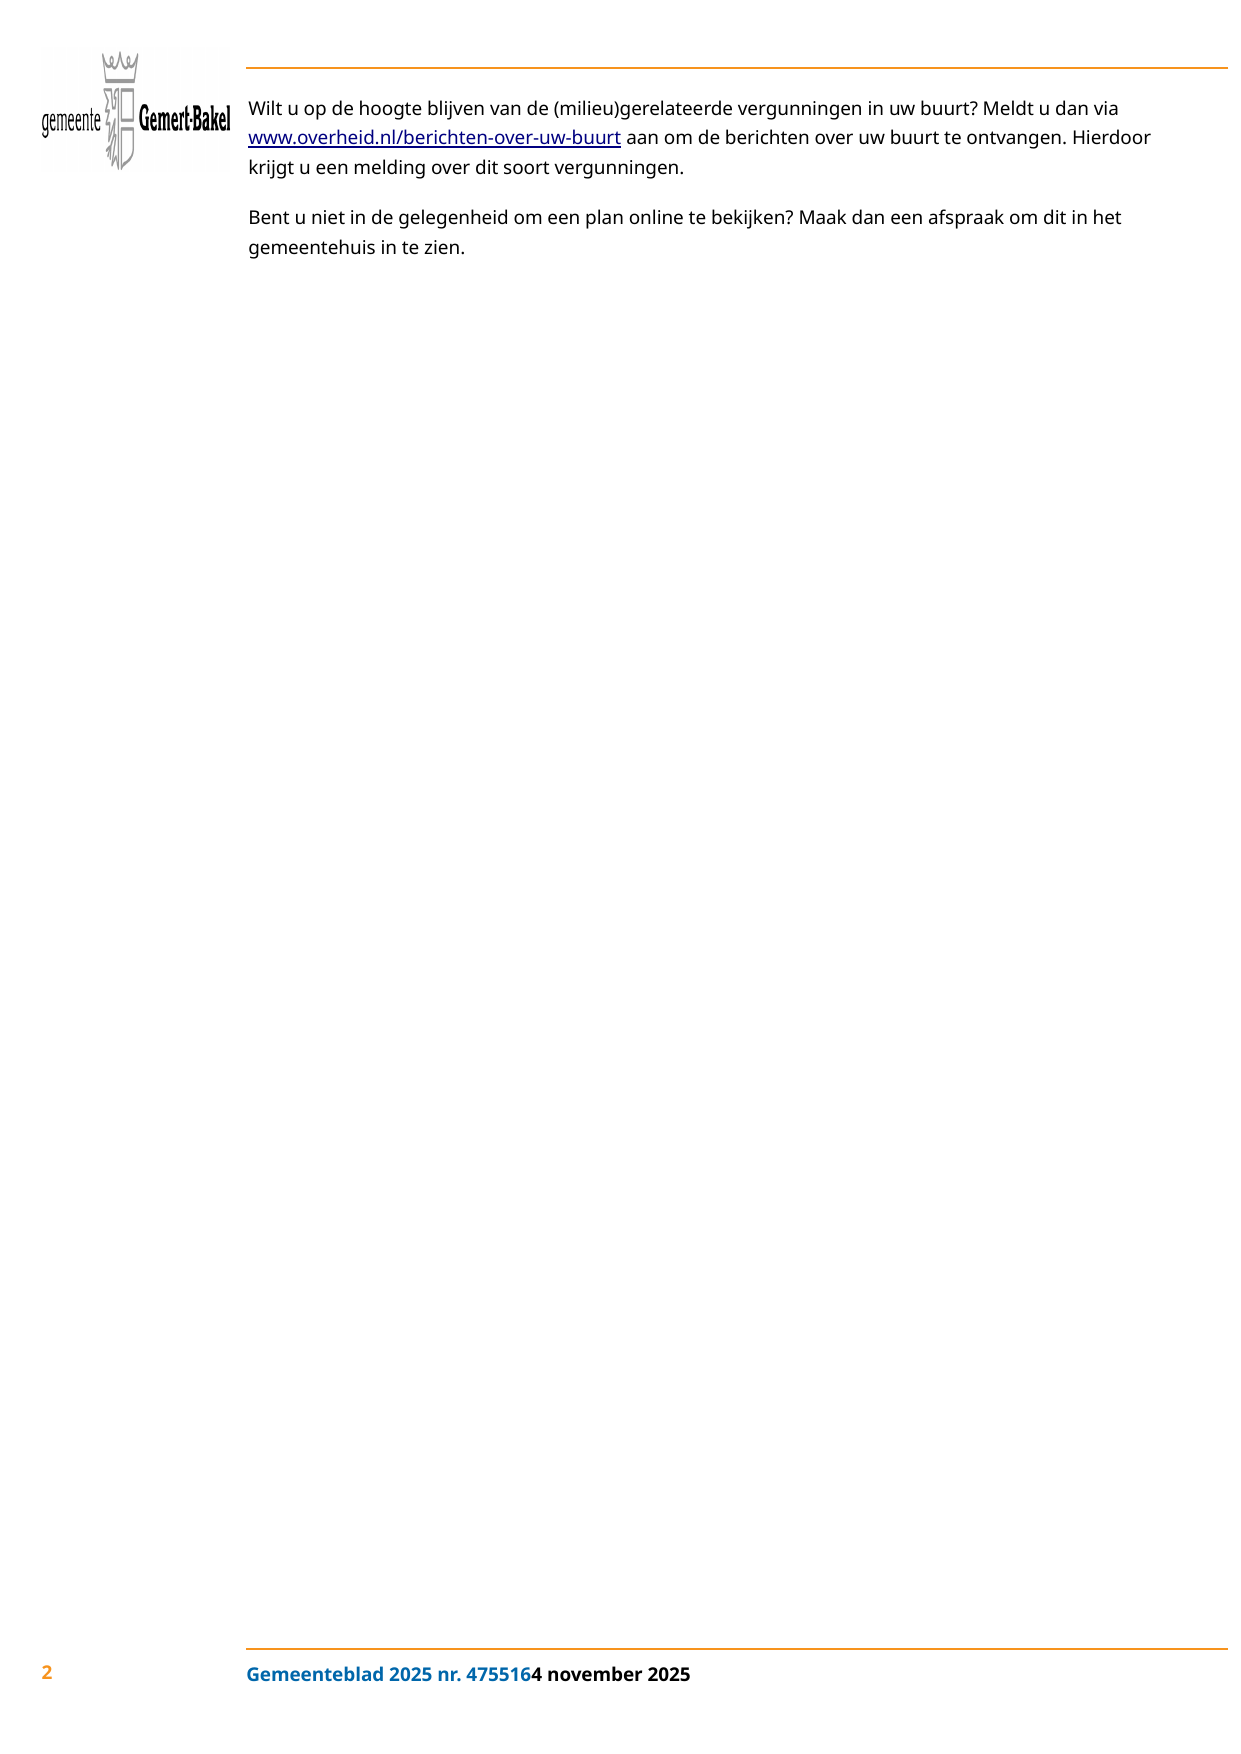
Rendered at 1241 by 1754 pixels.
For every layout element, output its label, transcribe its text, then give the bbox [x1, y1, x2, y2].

text Bent u niet in de gelegenheid om een plan online te bekijken? Maak dan een afspraak om dit in het gemeentehuis in te zien. [248, 204, 1152, 260]
text Wilt u op de hoogte blijven van de (milieu)gerelateerde vergunningen in uw buurt? Meldt u dan via www.overheid.nl/berichten-over-uw-buurt aan om de berichten over uw buurt te ontvangen. Hierdoor krijgt u een melding over dit soort vergunningen. [248, 95, 1152, 180]
picture [41, 47, 231, 172]
